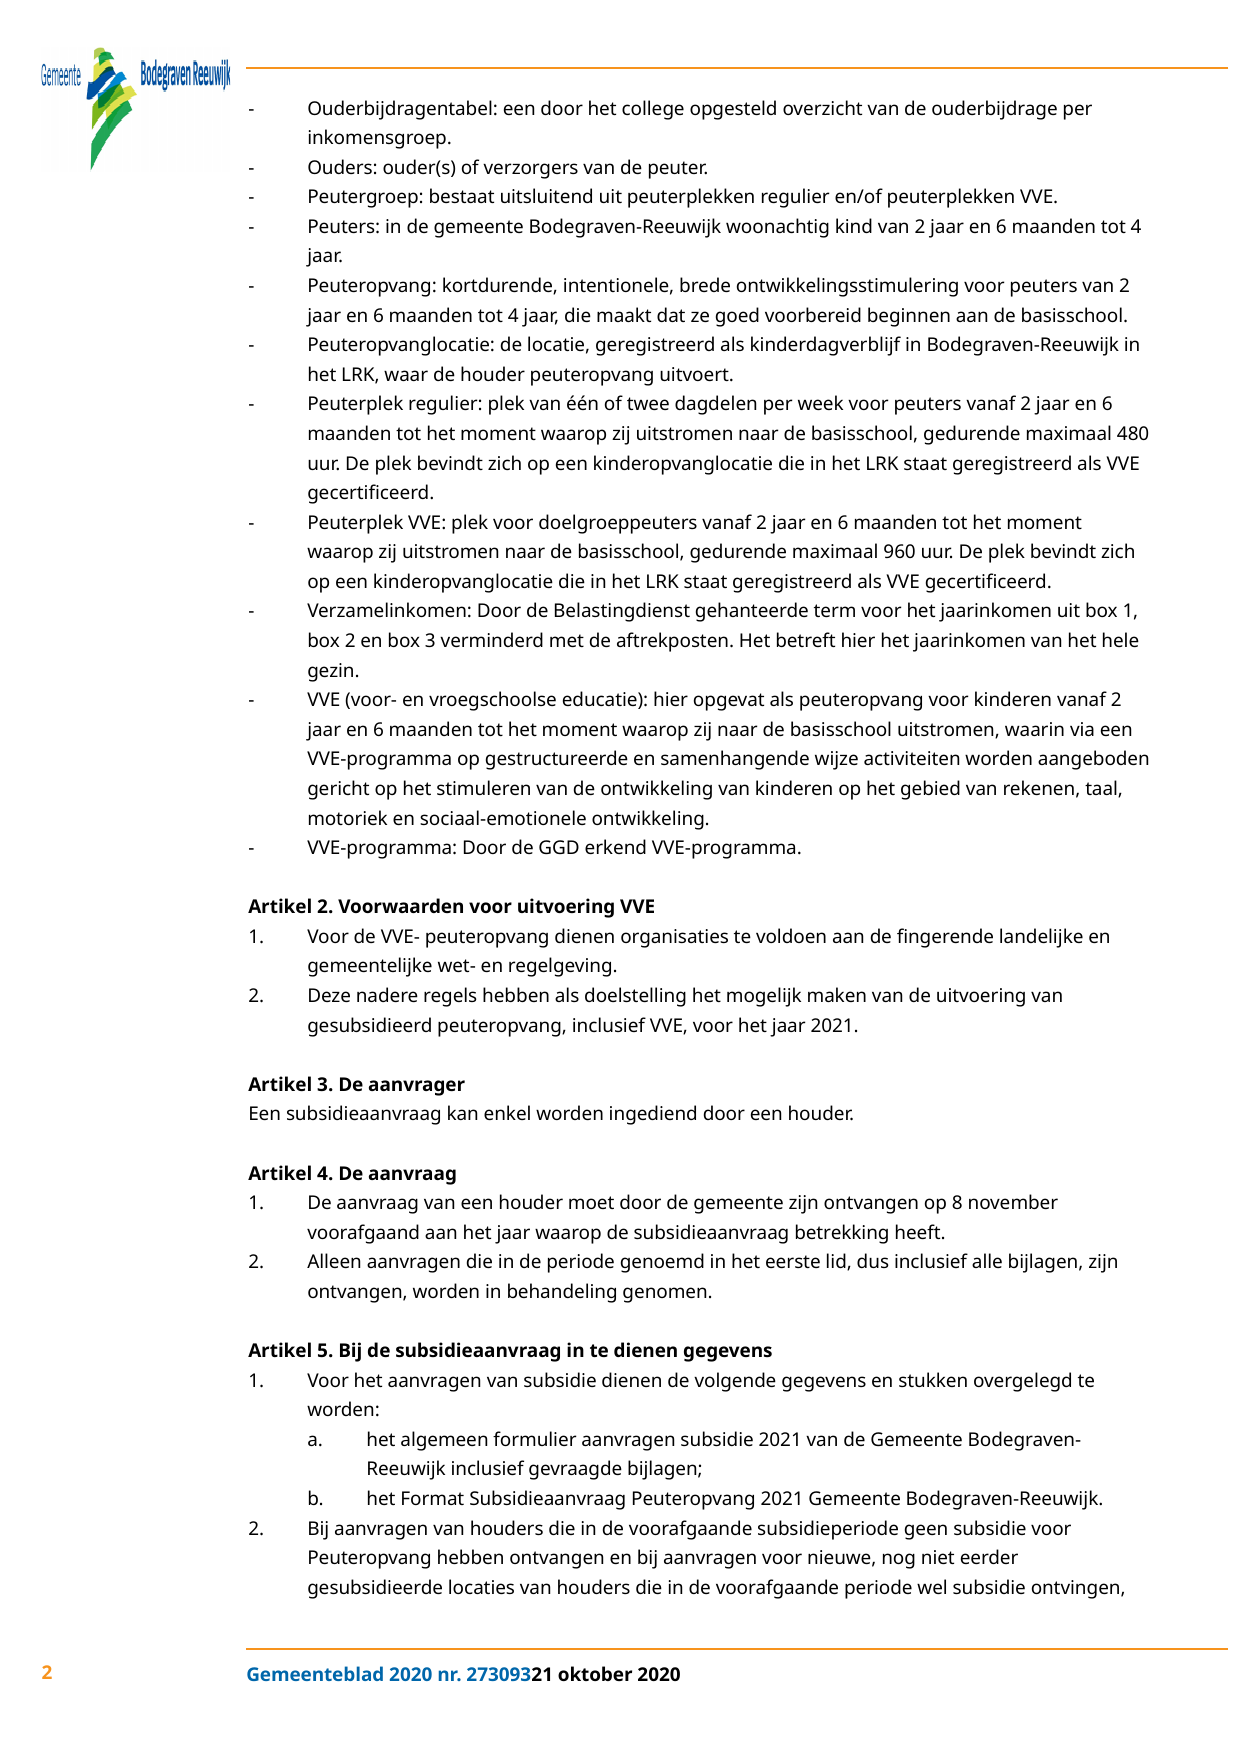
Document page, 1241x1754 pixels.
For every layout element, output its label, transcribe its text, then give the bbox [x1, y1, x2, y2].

list De aanvraag van een houder moet door de gemeente zijn ontvangen op 8 november voorafgaand aan het jaar waarop de subsidieaanvraag betrekking heeft. [248, 1189, 1152, 1245]
list Voor de VVE- peuteropvang dienen organisaties te voldoen aan de fingerende landelijke en gemeentelijke wet- en regelgeving. [248, 923, 1152, 978]
list Ouders: ouder(s) of verzorgers van de peuter. [248, 154, 1152, 180]
list het Format Subsidieaanvraag Peuteropvang 2021 Gemeente Bodegraven-Reeuwijk. [307, 1485, 1152, 1511]
list Alleen aanvragen die in de periode genoemd in het eerste lid, dus inclusief alle bijlagen, zijn ontvangen, worden in behandeling genomen. [248, 1248, 1152, 1304]
text Artikel 2. Voorwaarden voor uitvoering VVE [248, 893, 1152, 919]
list Bij aanvragen van houders die in de voorafgaande subsidieperiode geen subsidie voor Peuteropvang hebben ontvangen en bij aanvragen voor nieuwe, nog niet eerder gesubsidieerde locaties van houders die in de voorafgaande periode wel subsidie ontvingen, [248, 1515, 1152, 1600]
text Artikel 5. Bij de subsidieaanvraag in te dienen gegevens [248, 1337, 1152, 1363]
text Artikel 4. De aanvraag [248, 1160, 1152, 1186]
list Peuteropvang: kortdurende, intentionele, brede ontwikkelingsstimulering voor peuters van 2 jaar en 6 maanden tot 4 jaar, die maakt dat ze goed voorbereid beginnen aan de basisschool. [248, 272, 1152, 328]
list Deze nadere regels hebben als doelstelling het mogelijk maken van de uitvoering van gesubsidieerd peuteropvang, inclusief VVE, voor het jaar 2021. [248, 982, 1152, 1038]
list Peutergroep: bestaat uitsluitend uit peuterplekken regulier en/of peuterplekken VVE. [248, 183, 1152, 209]
list Peuterplek VVE: plek voor doelgroeppeuters vanaf 2 jaar en 6 maanden tot het moment waarop zij uitstromen naar de basisschool, gedurende maximaal 960 uur. De plek bevindt zich op een kinderopvanglocatie die in het LRK staat geregistreerd als VVE gecertificeerd. [248, 509, 1152, 594]
list Ouderbijdragentabel: een door het college opgesteld overzicht van de ouderbijdrage per inkomensgroep. [248, 95, 1152, 150]
list Peuterplek regulier: plek van één of twee dagdelen per week voor peuters vanaf 2 jaar en 6 maanden tot het moment waarop zij uitstromen naar de basisschool, gedurende maximaal 480 uur. De plek bevindt zich op een kinderopvanglocatie die in het LRK staat geregistreerd als VVE gecertificeerd. [248, 391, 1152, 505]
picture [41, 47, 231, 172]
list VVE (voor- en vroegschoolse educatie): hier opgevat als peuteropvang voor kinderen vanaf 2 jaar en 6 maanden tot het moment waarop zij naar de basisschool uitstromen, waarin via een VVE-programma op gestructureerde en samenhangende wijze activiteiten worden aangeboden gericht op het stimuleren van de ontwikkeling van kinderen op het gebied van rekenen, taal, motoriek en sociaal-emotionele ontwikkeling. [248, 686, 1152, 831]
list het algemeen formulier aanvragen subsidie 2021 van de Gemeente Bodegraven-Reeuwijk inclusief gevraagde bijlagen; [307, 1426, 1152, 1481]
list VVE-programma: Door de GGD erkend VVE-programma. [248, 834, 1152, 860]
list Voor het aanvragen van subsidie dienen de volgende gegevens en stukken overgelegd te worden: [248, 1367, 1152, 1422]
text Artikel 3. De aanvrager [248, 1071, 1152, 1097]
list Peuteropvanglocatie: de locatie, geregistreerd als kinderdagverblijf in Bodegraven-Reeuwijk in het LRK, waar de houder peuteropvang uitvoert. [248, 331, 1152, 387]
list Peuters: in de gemeente Bodegraven-Reeuwijk woonachtig kind van 2 jaar en 6 maanden tot 4 jaar. [248, 213, 1152, 268]
list Verzamelinkomen: Door de Belastingdienst gehanteerde term voor het jaarinkomen uit box 1, box 2 en box 3 verminderd met de aftrekposten. Het betreft hier het jaarinkomen van het hele gezin. [248, 598, 1152, 683]
text Een subsidieaanvraag kan enkel worden ingediend door een houder. [248, 1101, 1152, 1126]
